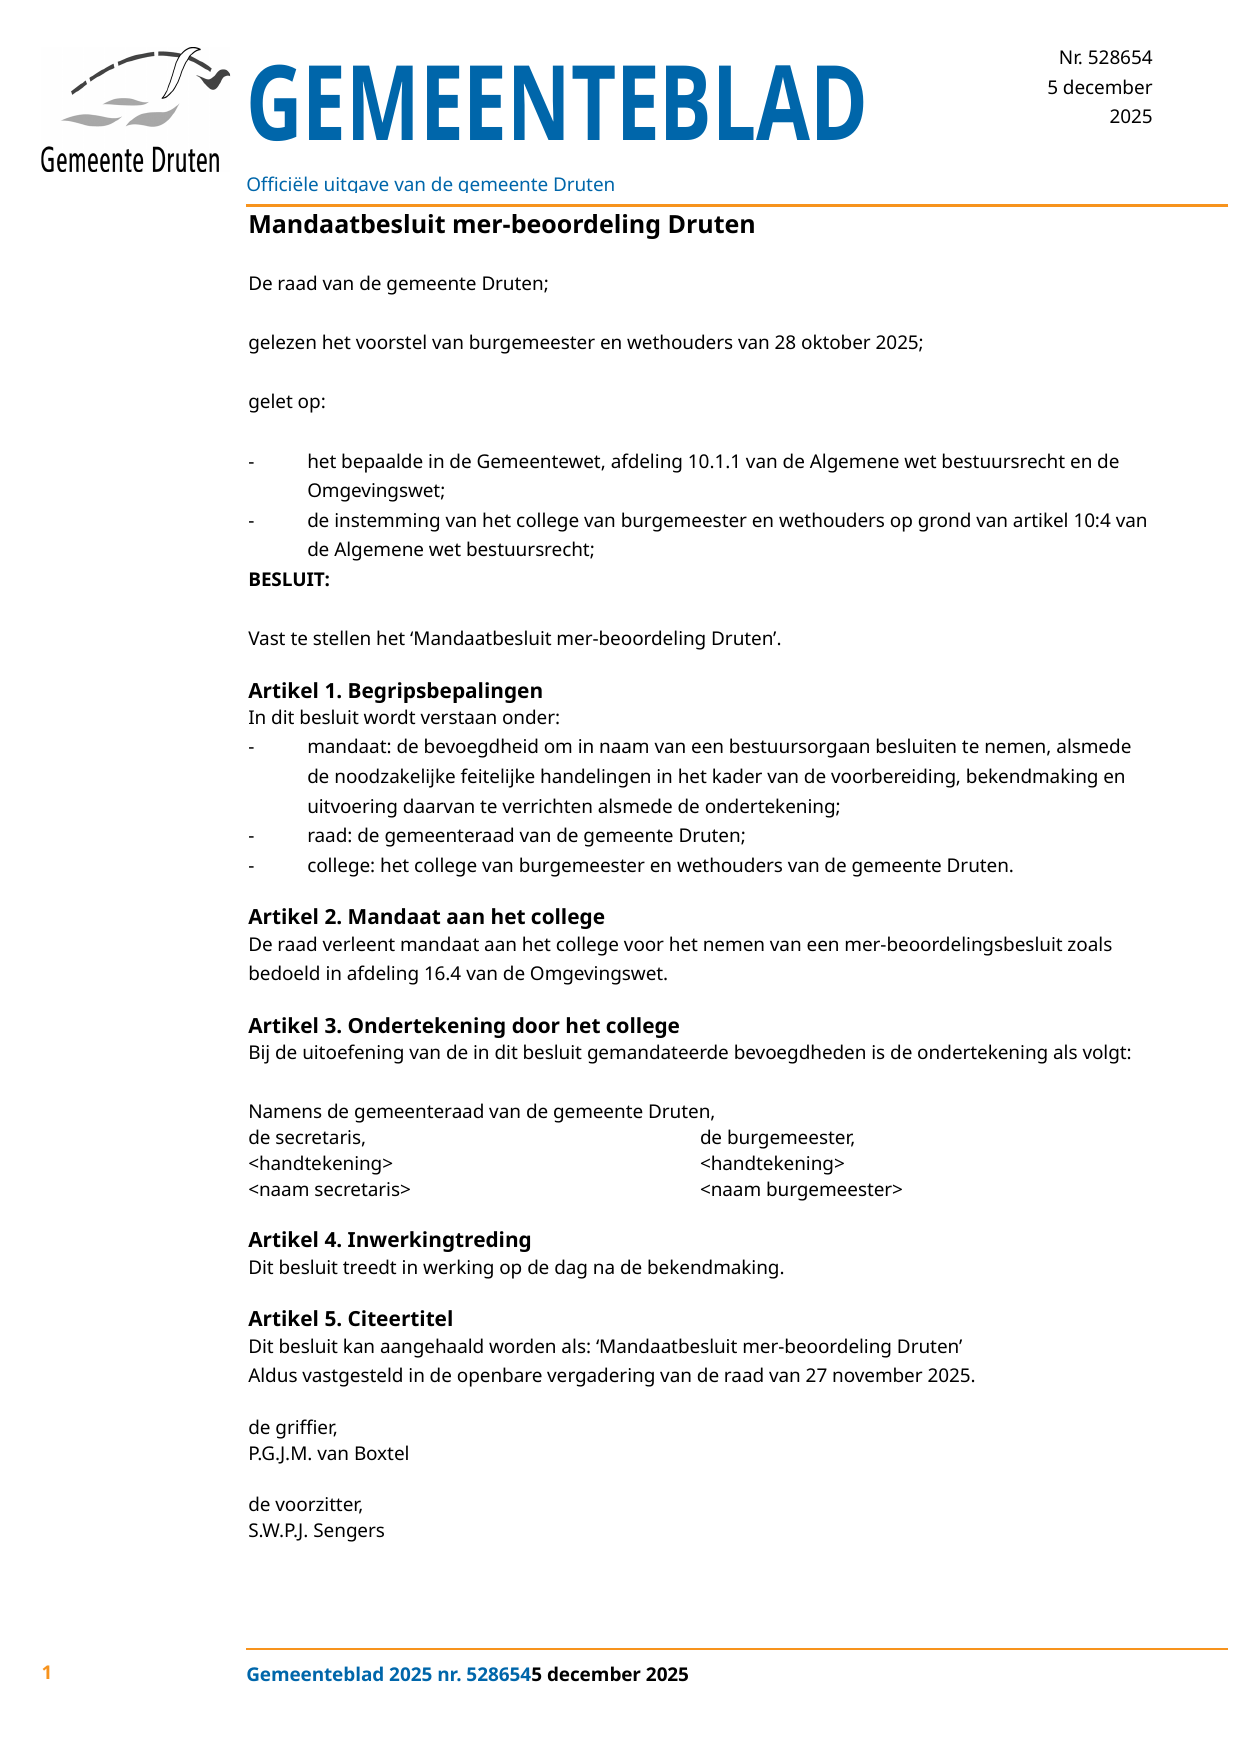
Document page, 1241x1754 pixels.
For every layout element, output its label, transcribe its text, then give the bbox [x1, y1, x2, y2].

text Artikel 5. Citeertitel [248, 1304, 1152, 1333]
text Bij de uitoefening van de in dit besluit gemandateerde bevoegdheden is de ondertekening als volgt: [248, 1039, 1152, 1065]
text gelet op: [248, 389, 1152, 414]
text P.G.J.M. van Boxtel [248, 1440, 1152, 1465]
text Artikel 4. Inwerkingtreding [248, 1226, 1152, 1254]
text Artikel 3. Ondertekening door het college [248, 1011, 1152, 1039]
table_cell <naam secretaris> [248, 1176, 700, 1202]
table_header Namens de gemeenteraad van de gemeente Druten, [248, 1099, 1152, 1124]
text De raad verleent mandaat aan het college voor het nemen van een mer-beoordelingsbesluit zoals bedoeld in afdeling 16.4 van de Omgevingswet. [248, 931, 1152, 986]
list college: het college van burgemeester en wethouders van de gemeente Druten. [248, 852, 1152, 878]
text S.W.P.J. Sengers [248, 1517, 1152, 1543]
text de voorzitter, [248, 1491, 1152, 1517]
text Vast te stellen het ‘Mandaatbesluit mer-beoordeling Druten’. [248, 625, 1152, 651]
text Artikel 2. Mandaat aan het college [248, 902, 1152, 931]
list de instemming van het college van burgemeester en wethouders op grond van artikel 10:4 van de Algemene wet bestuursrecht; [248, 507, 1152, 562]
table_cell de secretaris, [248, 1124, 700, 1150]
table_cell de burgemeester, [700, 1124, 1152, 1150]
list het bepaalde in de Gemeentewet, afdeling 10.1.1 van de Algemene wet bestuursrecht en de Omgevingswet; [248, 448, 1152, 503]
list mandaat: de bevoegdheid om in naam van een bestuursorgaan besluiten te nemen, alsmede de noodzakelijke feitelijke handelingen in het kader van de voorbereiding, bekendmaking en uitvoering daarvan te verrichten alsmede de ondertekening; [248, 734, 1152, 819]
text Dit besluit treedt in werking op de dag na de bekendmaking. [248, 1254, 1152, 1280]
text De raad van de gemeente Druten; [248, 270, 1152, 296]
picture [41, 47, 231, 172]
table_cell <handtekening> [248, 1150, 700, 1176]
text In dit besluit wordt verstaan onder: [248, 704, 1152, 730]
text de griffier, [248, 1414, 1152, 1440]
text Aldus vastgesteld in de openbare vergadering van de raad van 27 november 2025. [248, 1362, 1152, 1388]
table_cell <naam burgemeester> [700, 1176, 1152, 1202]
text Dit besluit kan aangehaald worden als: ‘Mandaatbesluit mer-beoordeling Druten’ [248, 1333, 1152, 1359]
text gelezen het voorstel van burgemeester en wethouders van 28 oktober 2025; [248, 329, 1152, 355]
list raad: de gemeenteraad van de gemeente Druten; [248, 822, 1152, 848]
text Artikel 1. Begripsbepalingen [248, 676, 1152, 704]
table_cell <handtekening> [700, 1150, 1152, 1176]
text Mandaatbesluit mer-beoordeling Druten [248, 207, 1152, 241]
text BESLUIT: [248, 566, 1152, 592]
